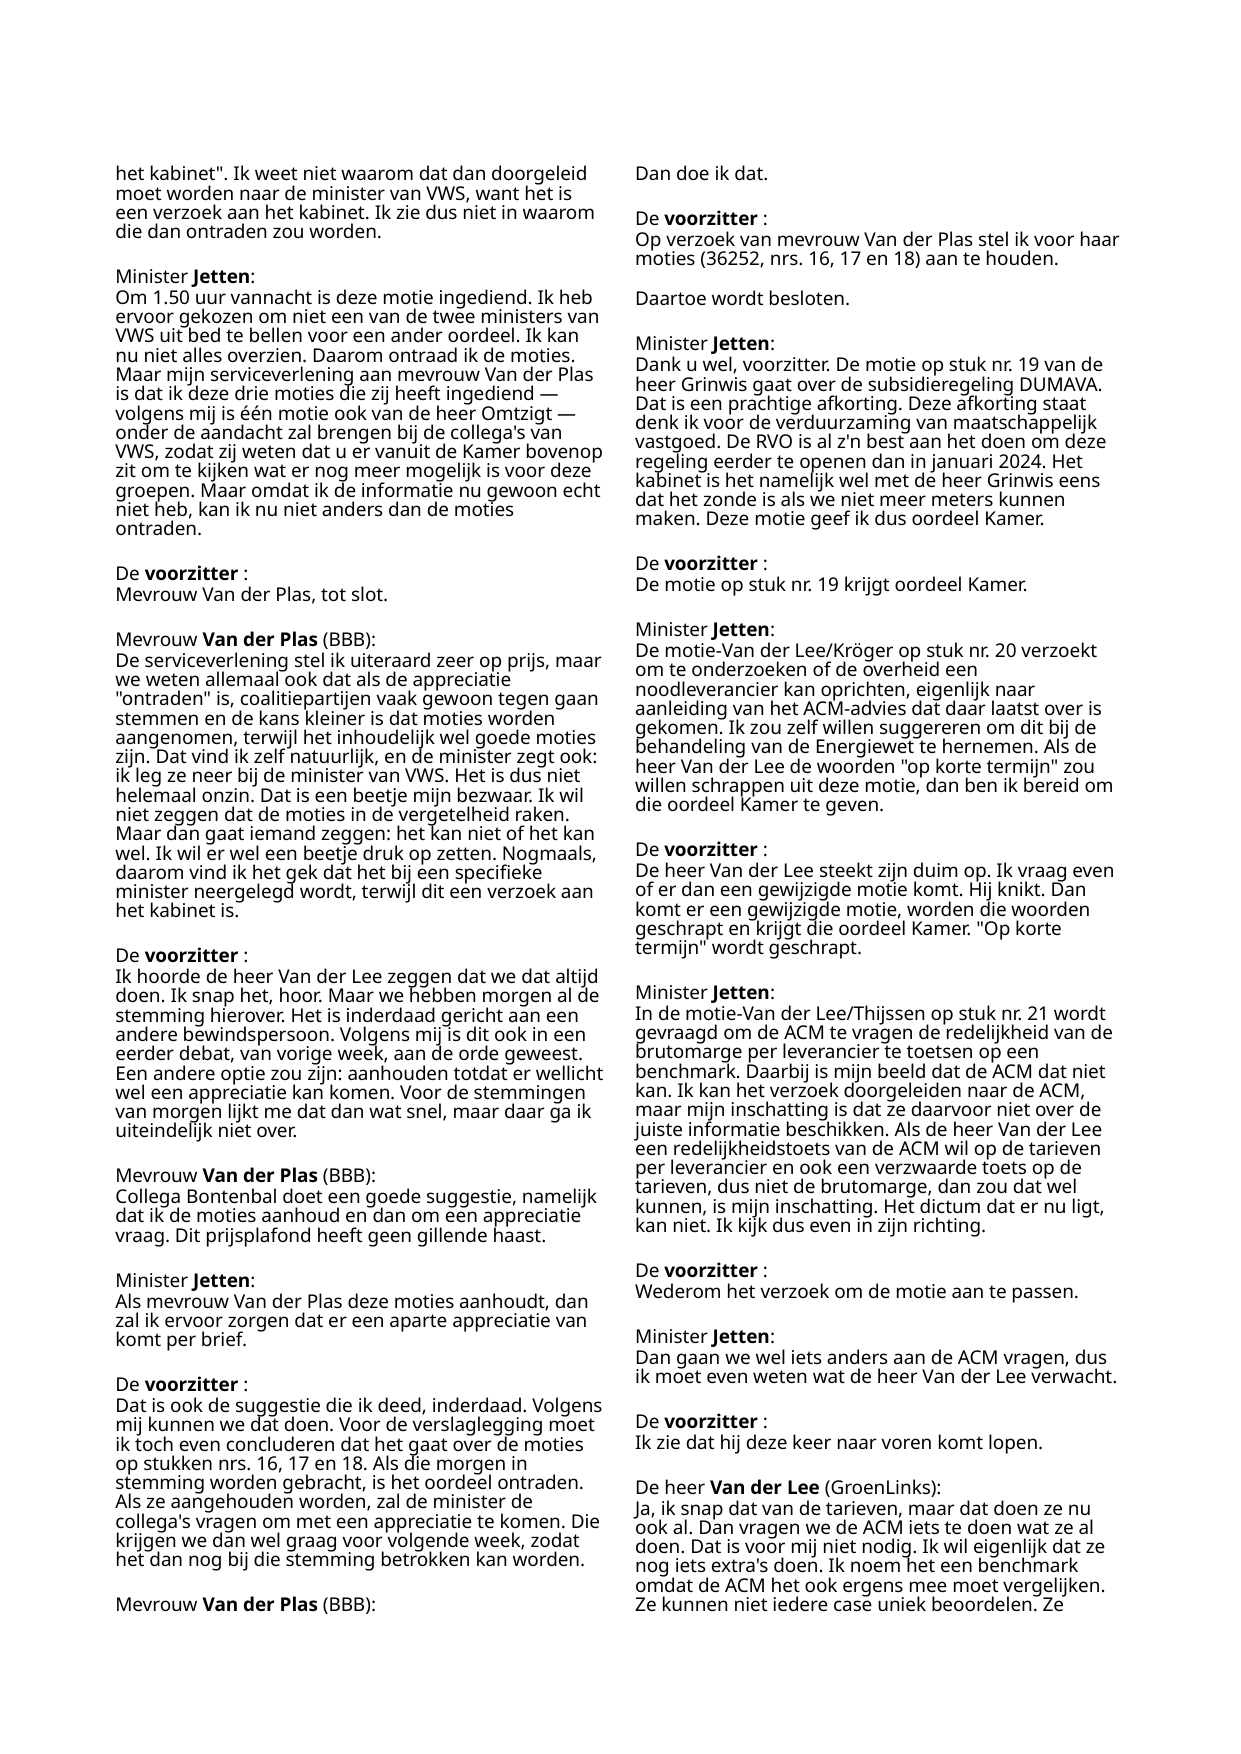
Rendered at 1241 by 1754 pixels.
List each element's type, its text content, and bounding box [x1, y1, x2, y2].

text Minister Jetten: [115, 263, 605, 289]
text De voorzitter : [635, 1257, 1125, 1283]
text Als mevrouw Van der Plas deze moties aanhoudt, dan zal ik ervoor zorgen dat er een aparte appreciatie van komt per brief. [115, 1293, 605, 1350]
text Minister Jetten: [635, 616, 1125, 642]
text De voorzitter : [635, 205, 1125, 231]
text Mevrouw Van der Plas, tot slot. [115, 586, 605, 605]
text Minister Jetten: [635, 1323, 1125, 1349]
text De serviceverlening stel ik uiteraard zeer op prijs, maar we weten allemaal ook dat als de appreciatie "ontraden" is, coalitiepartijen vaak gewoon tegen gaan stemmen en de kans kleiner is dat moties worden aangenomen, terwijl het inhoudelijk wel goede moties zijn. Dat vind ik zelf natuurlijk, en de minister zegt ook: ik leg ze neer bij de minister van VWS. Het is dus niet helemaal onzin. Dat is een beetje mijn bezwaar. Ik wil niet zeggen dat de moties in de vergetelheid raken. Maar dan gaat iemand zeggen: het kan niet of het kan wel. Ik wil er wel een beetje druk op zetten. Nogmaals, daarom vind ik het gek dat het bij een specifieke minister neergelegd wordt, terwijl dit een verzoek aan het kabinet is. [115, 652, 605, 922]
text De voorzitter : [635, 551, 1125, 576]
text Wederom het verzoek om de motie aan te passen. [635, 1283, 1125, 1302]
text Mevrouw Van der Plas (BBB): [115, 626, 605, 652]
text Collega Bontenbal doet een goede suggestie, namelijk dat ik de moties aanhoud en dan om een appreciatie vraag. Dit prijsplafond heeft geen gillende haast. [115, 1188, 605, 1246]
text In de motie-Van der Lee/Thijssen op stuk nr. 21 wordt gevraagd om de ACM te vragen de redelijkheid van de brutomarge per leverancier te toetsen op een benchmark. Daarbij is mijn beeld dat de ACM dat niet kan. Ik kan het verzoek doorgeleiden naar de ACM, maar mijn inschatting is dat ze daarvoor niet over de juiste informatie beschikken. Als de heer Van der Lee een redelijkheidstoets van de ACM wil op de tarieven per leverancier en ook een verzwaarde toets op de tarieven, dus niet de brutomarge, dan zou dat wel kunnen, is mijn inschatting. Het dictum dat er nu ligt, kan niet. Ik kijk dus even in zijn richting. [635, 1005, 1125, 1236]
text Ik hoorde de heer Van der Lee zeggen dat we dat altijd doen. Ik snap het, hoor. Maar we hebben morgen al de stemming hierover. Het is inderdaad gericht aan een andere bewindspersoon. Volgens mij is dit ook in een eerder debat, van vorige week, aan de orde geweest. Een andere optie zou zijn: aanhouden totdat er wellicht wel een appreciatie kan komen. Voor de stemmingen van morgen lijkt me dat dan wat snel, maar daar ga ik uiteindelijk niet over. [115, 968, 605, 1142]
text De voorzitter : [115, 942, 605, 968]
text De motie-Van der Lee/Kröger op stuk nr. 20 verzoekt om te onderzoeken of de overheid een noodleverancier kan oprichten, eigenlijk naar aanleiding van het ACM-advies dat daar laatst over is gekomen. Ik zou zelf willen suggereren om dit bij de behandeling van de Energiewet te hernemen. Als de heer Van der Lee de woorden "op korte termijn" zou willen schrappen uit deze motie, dan ben ik bereid om die oordeel Kamer te geven. [635, 642, 1125, 816]
text De motie op stuk nr. 19 krijgt oordeel Kamer. [635, 576, 1125, 596]
text het kabinet". Ik weet niet waarom dat dan doorgeleid moet worden naar de minister van VWS, want het is een verzoek aan het kabinet. Ik zie dus niet in waarom die dan ontraden zou worden. [115, 165, 605, 242]
text Dank u wel, voorzitter. De motie op stuk nr. 19 van de heer Grinwis gaat over de subsidieregeling DUMAVA. Dat is een prachtige afkorting. Deze afkorting staat denk ik voor de verduurzaming van maatschappelijk vastgoed. De RVO is al z'n best aan het doen om deze regeling eerder te openen dan in januari 2024. Het kabinet is het namelijk wel met de heer Grinwis eens dat het zonde is als we niet meer meters kunnen maken. Deze motie geef ik dus oordeel Kamer. [635, 356, 1125, 530]
text De voorzitter : [635, 836, 1125, 862]
text De voorzitter : [115, 1371, 605, 1397]
text Dat is ook de suggestie die ik deed, inderdaad. Volgens mij kunnen we dat doen. Voor de verslaglegging moet ik toch even concluderen dat het gaat over de moties op stukken nrs. 16, 17 en 18. Als die morgen in stemming worden gebracht, is het oordeel ontraden. Als ze aangehouden worden, zal de minister de collega's vragen om met een appreciatie te komen. Die krijgen we dan wel graag voor volgende week, zodat het dan nog bij die stemming betrokken kan worden. [115, 1397, 605, 1570]
text Op verzoek van mevrouw Van der Plas stel ik voor haar moties (36252, nrs. 16, 17 en 18) aan te houden. [635, 231, 1125, 270]
text De heer Van der Lee (GroenLinks): [635, 1474, 1125, 1499]
text De heer Van der Lee steekt zijn duim op. Ik vraag even of er dan een gewijzigde motie komt. Hij knikt. Dan komt er een gewijzigde motie, worden die woorden geschrapt en krijgt die oordeel Kamer. "Op korte termijn" wordt geschrapt. [635, 862, 1125, 958]
text De voorzitter : [115, 560, 605, 586]
text Minister Jetten: [635, 979, 1125, 1005]
text Daartoe wordt besloten. [635, 290, 1125, 310]
text Mevrouw Van der Plas (BBB): [115, 1162, 605, 1188]
text Om 1.50 uur vannacht is deze motie ingediend. Ik heb ervoor gekozen om niet een van de twee ministers van VWS uit bed te bellen voor een ander oordeel. Ik kan nu niet alles overzien. Daarom ontraad ik de moties. Maar mijn serviceverlening aan mevrouw Van der Plas is dat ik deze drie moties die zij heeft ingediend — volgens mij is één motie ook van de heer Omtzigt — onder de aandacht zal brengen bij de collega's van VWS, zodat zij weten dat u er vanuit de Kamer bovenop zit om te kijken wat er nog meer mogelijk is voor deze groepen. Maar omdat ik de informatie nu gewoon echt niet heb, kan ik nu niet anders dan de moties ontraden. [115, 289, 605, 539]
text Dan gaan we wel iets anders aan de ACM vragen, dus ik moet even weten wat de heer Van der Lee verwacht. [635, 1349, 1125, 1387]
text Minister Jetten: [635, 331, 1125, 356]
text Ik zie dat hij deze keer naar voren komt lopen. [635, 1434, 1125, 1453]
text De voorzitter : [635, 1408, 1125, 1434]
text Minister Jetten: [115, 1267, 605, 1293]
text Ja, ik snap dat van de tarieven, maar dat doen ze nu ook al. Dan vragen we de ACM iets te doen wat ze al doen. Dat is voor mij niet nodig. Ik wil eigenlijk dat ze nog iets extra's doen. Ik noem het een benchmark omdat de ACM het ook ergens mee moet vergelijken. Ze kunnen niet iedere case uniek beoordelen. Ze [635, 1499, 1125, 1615]
text Mevrouw Van der Plas (BBB): [115, 1591, 605, 1617]
text Dan doe ik dat. [635, 165, 1125, 184]
